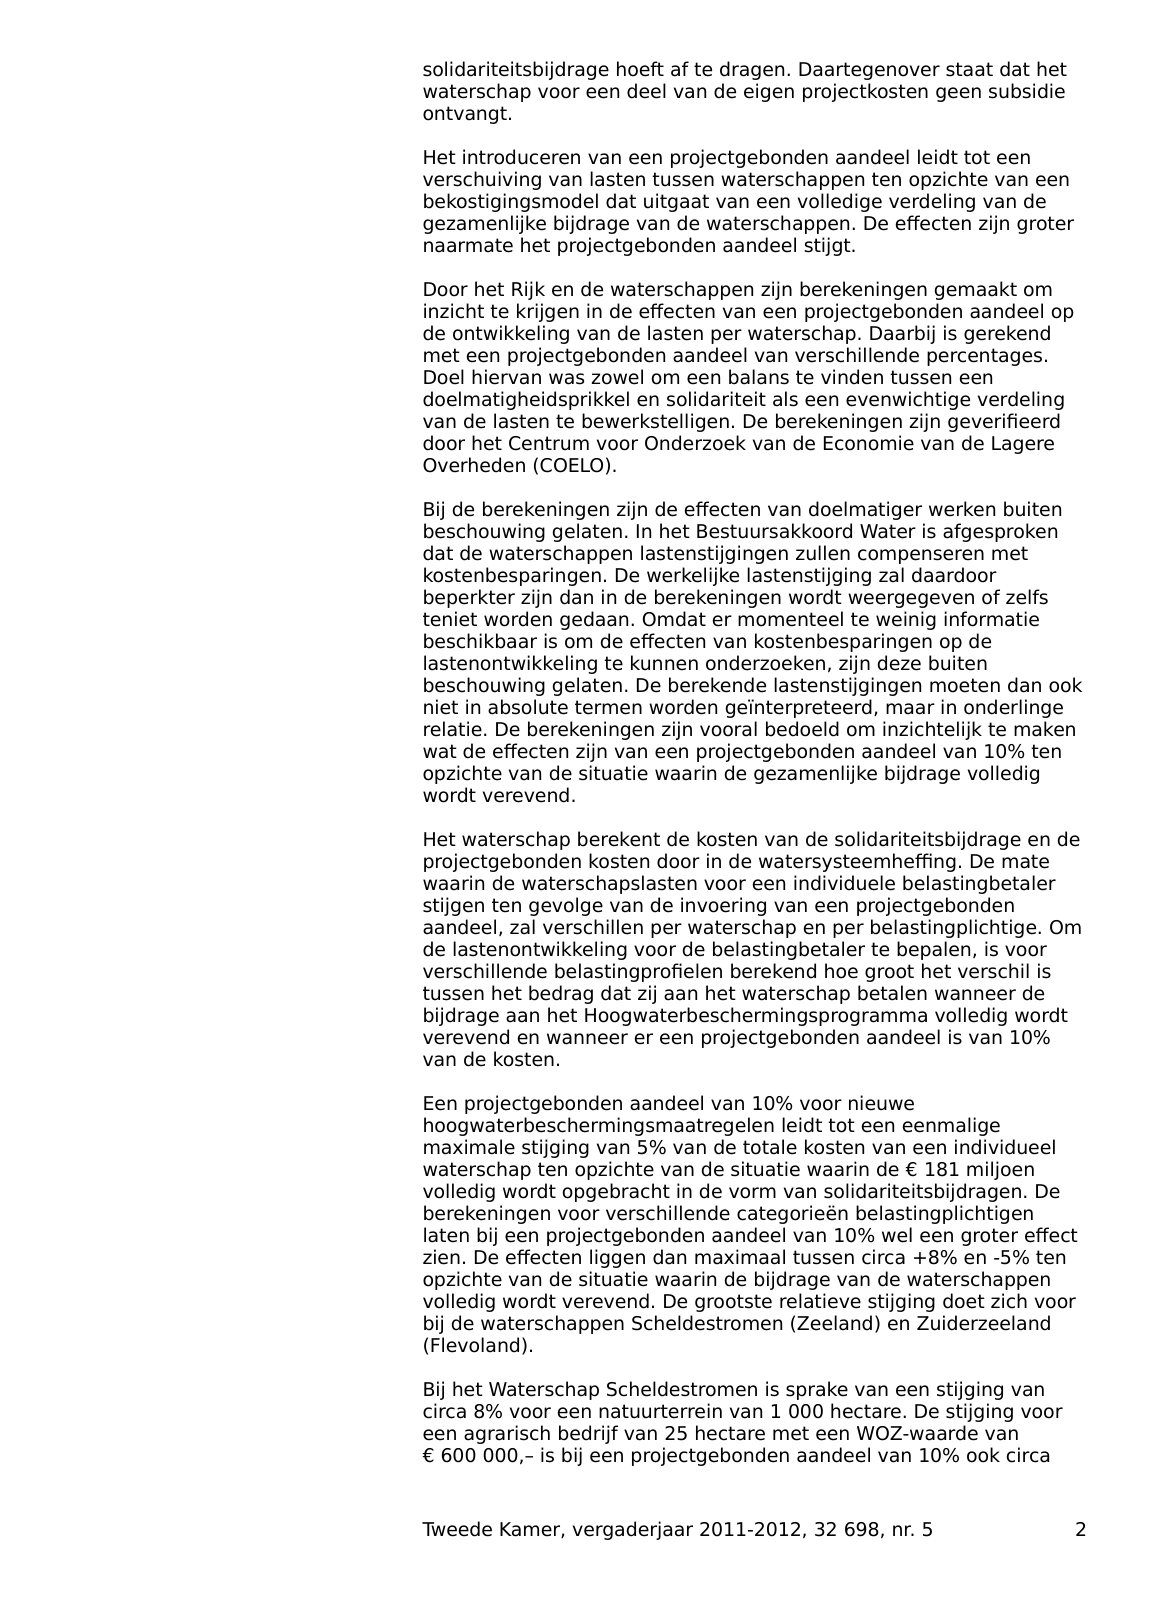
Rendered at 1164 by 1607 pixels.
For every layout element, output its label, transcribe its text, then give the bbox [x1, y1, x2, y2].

text Een projectgebonden aandeel van 10% voor nieuwe hoogwaterbeschermingsmaatregelen leidt tot een eenmalige maximale stijging van 5% van de totale kosten van een individueel waterschap ten opzichte van de situatie waarin de € 181 miljoen volledig wordt opgebracht in de vorm van solidariteitsbijdragen. De berekeningen voor verschillende categorieën belastingplichtigen laten bij een projectgebonden aandeel van 10% wel een groter effect zien. De effecten liggen dan maximaal tussen circa +8% en -5% ten opzichte van de situatie waarin de bijdrage van de waterschappen volledig wordt verevend. De grootste relatieve stijging doet zich voor bij de waterschappen Scheldestromen (Zeeland) en Zuiderzeeland (Flevoland). [422, 1093, 1087, 1357]
text Bij het Waterschap Scheldestromen is sprake van een stijging van circa 8% voor een natuurterrein van 1 000 hectare. De stijging voor een agrarisch bedrijf van 25 hectare met een WOZ-waarde van € 600 000,– is bij een projectgebonden aandeel van 10% ook circa [422, 1379, 1087, 1467]
text Het waterschap berekent de kosten van de solidariteitsbijdrage en de projectgebonden kosten door in de watersysteemheffing. De mate waarin de waterschapslasten voor een individuele belastingbetaler stijgen ten gevolge van de invoering van een projectgebonden aandeel, zal verschillen per waterschap en per belastingplichtige. Om de lastenontwikkeling voor de belastingbetaler te bepalen, is voor verschillende belastingprofielen berekend hoe groot het verschil is tussen het bedrag dat zij aan het waterschap betalen wanneer de bijdrage aan het Hoogwaterbeschermingsprogramma volledig wordt verevend en wanneer er een projectgebonden aandeel is van 10% van de kosten. [422, 829, 1087, 1071]
text Bij de berekeningen zijn de effecten van doelmatiger werken buiten beschouwing gelaten. In het Bestuursakkoord Water is afgesproken dat de waterschappen lastenstijgingen zullen compenseren met kostenbesparingen. De werkelijke lastenstijging zal daardoor beperkter zijn dan in de berekeningen wordt weergegeven of zelfs teniet worden gedaan. Omdat er momenteel te weinig informatie beschikbaar is om de effecten van kostenbesparingen op de lastenontwikkeling te kunnen onderzoeken, zijn deze buiten beschouwing gelaten. De berekende lastenstijgingen moeten dan ook niet in absolute termen worden geïnterpreteerd, maar in onderlinge relatie. De berekeningen zijn vooral bedoeld om inzichtelijk te maken wat de effecten zijn van een projectgebonden aandeel van 10% ten opzichte van de situatie waarin de gezamenlijke bijdrage volledig wordt verevend. [422, 499, 1087, 807]
text Door het Rijk en de waterschappen zijn berekeningen gemaakt om inzicht te krijgen in de effecten van een projectgebonden aandeel op de ontwikkeling van de lasten per waterschap. Daarbij is gerekend met een projectgebonden aandeel van verschillende percentages. Doel hiervan was zowel om een balans te vinden tussen een doelmatigheidsprikkel en solidariteit als een evenwichtige verdeling van de lasten te bewerkstelligen. De berekeningen zijn geverifieerd door het Centrum voor Onderzoek van de Economie van de Lagere Overheden (COELO). [422, 279, 1087, 477]
text Het introduceren van een projectgebonden aandeel leidt tot een verschuiving van lasten tussen waterschappen ten opzichte van een bekostigingsmodel dat uitgaat van een volledige verdeling van de gezamenlijke bijdrage van de waterschappen. De effecten zijn groter naarmate het projectgebonden aandeel stijgt. [422, 147, 1087, 257]
text solidariteitsbijdrage hoeft af te dragen. Daartegenover staat dat het waterschap voor een deel van de eigen projectkosten geen subsidie ontvangt. [422, 59, 1087, 125]
